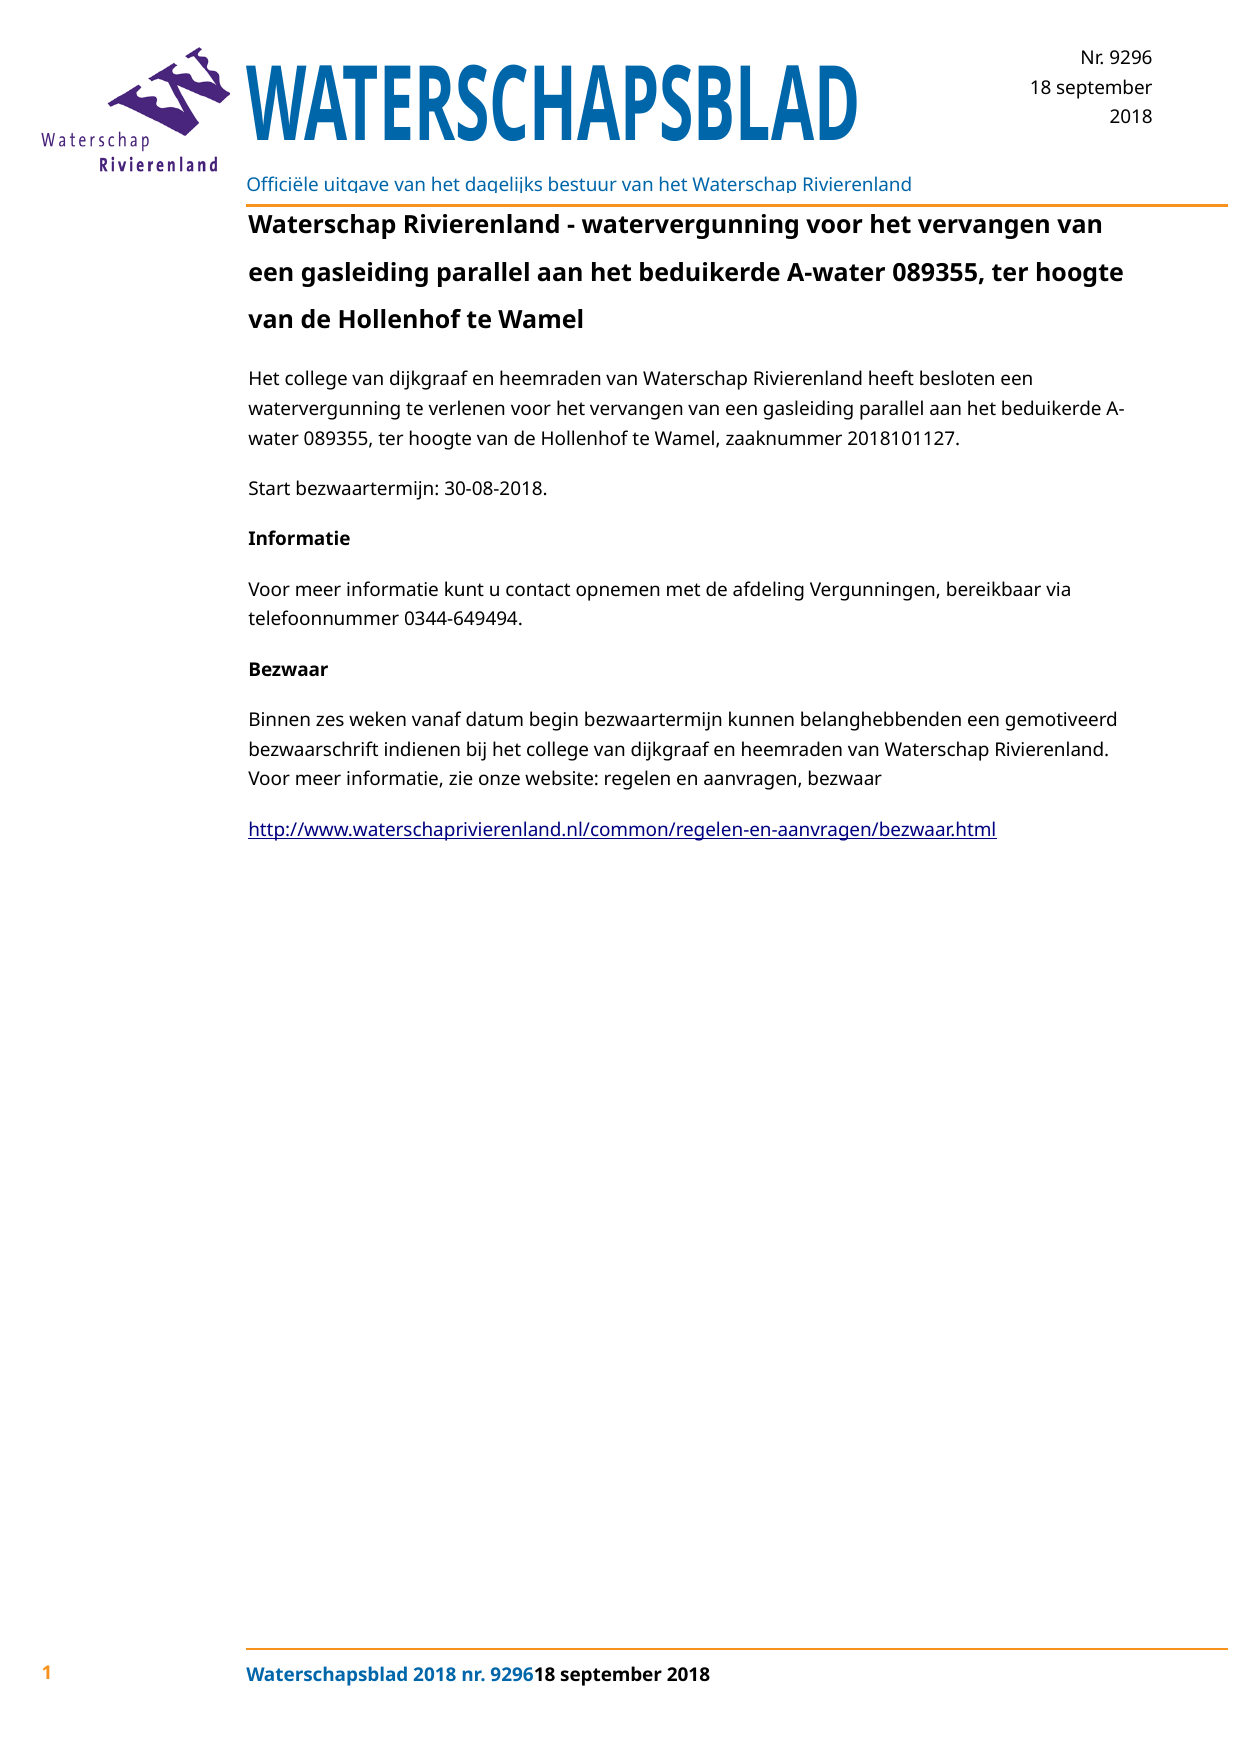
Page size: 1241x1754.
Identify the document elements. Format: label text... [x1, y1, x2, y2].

picture [41, 47, 231, 172]
text http://www.waterschaprivierenland.nl/common/regelen-en-aanvragen/bezwaar.html [248, 816, 1152, 842]
text Waterschap Rivierenland - watervergunning voor het vervangen van een gasleiding parallel aan het beduikerde A-water 089355, ter hoogte van de Hollenhof te Wamel [248, 207, 1152, 336]
text Binnen zes weken vanaf datum begin bezwaartermijn kunnen belanghebbenden een gemotiveerd bezwaarschrift indienen bij het college van dijkgraaf en heemraden van Waterschap Rivierenland. Voor meer informatie, zie onze website: regelen en aanvragen, bezwaar [248, 706, 1152, 791]
text Voor meer informatie kunt u contact opnemen met de afdeling Vergunningen, bereikbaar via telefoonnummer 0344-649494. [248, 576, 1152, 631]
text Start bezwaartermijn: 30-08-2018. [248, 475, 1152, 501]
text Het college van dijkgraaf en heemraden van Waterschap Rivierenland heeft besloten een watervergunning te verlenen voor het vervangen van een gasleiding parallel aan het beduikerde A-water 089355, ter hoogte van de Hollenhof te Wamel, zaaknummer 2018101127. [248, 366, 1152, 450]
text Informatie [248, 526, 1152, 551]
text Bezwaar [248, 656, 1152, 682]
